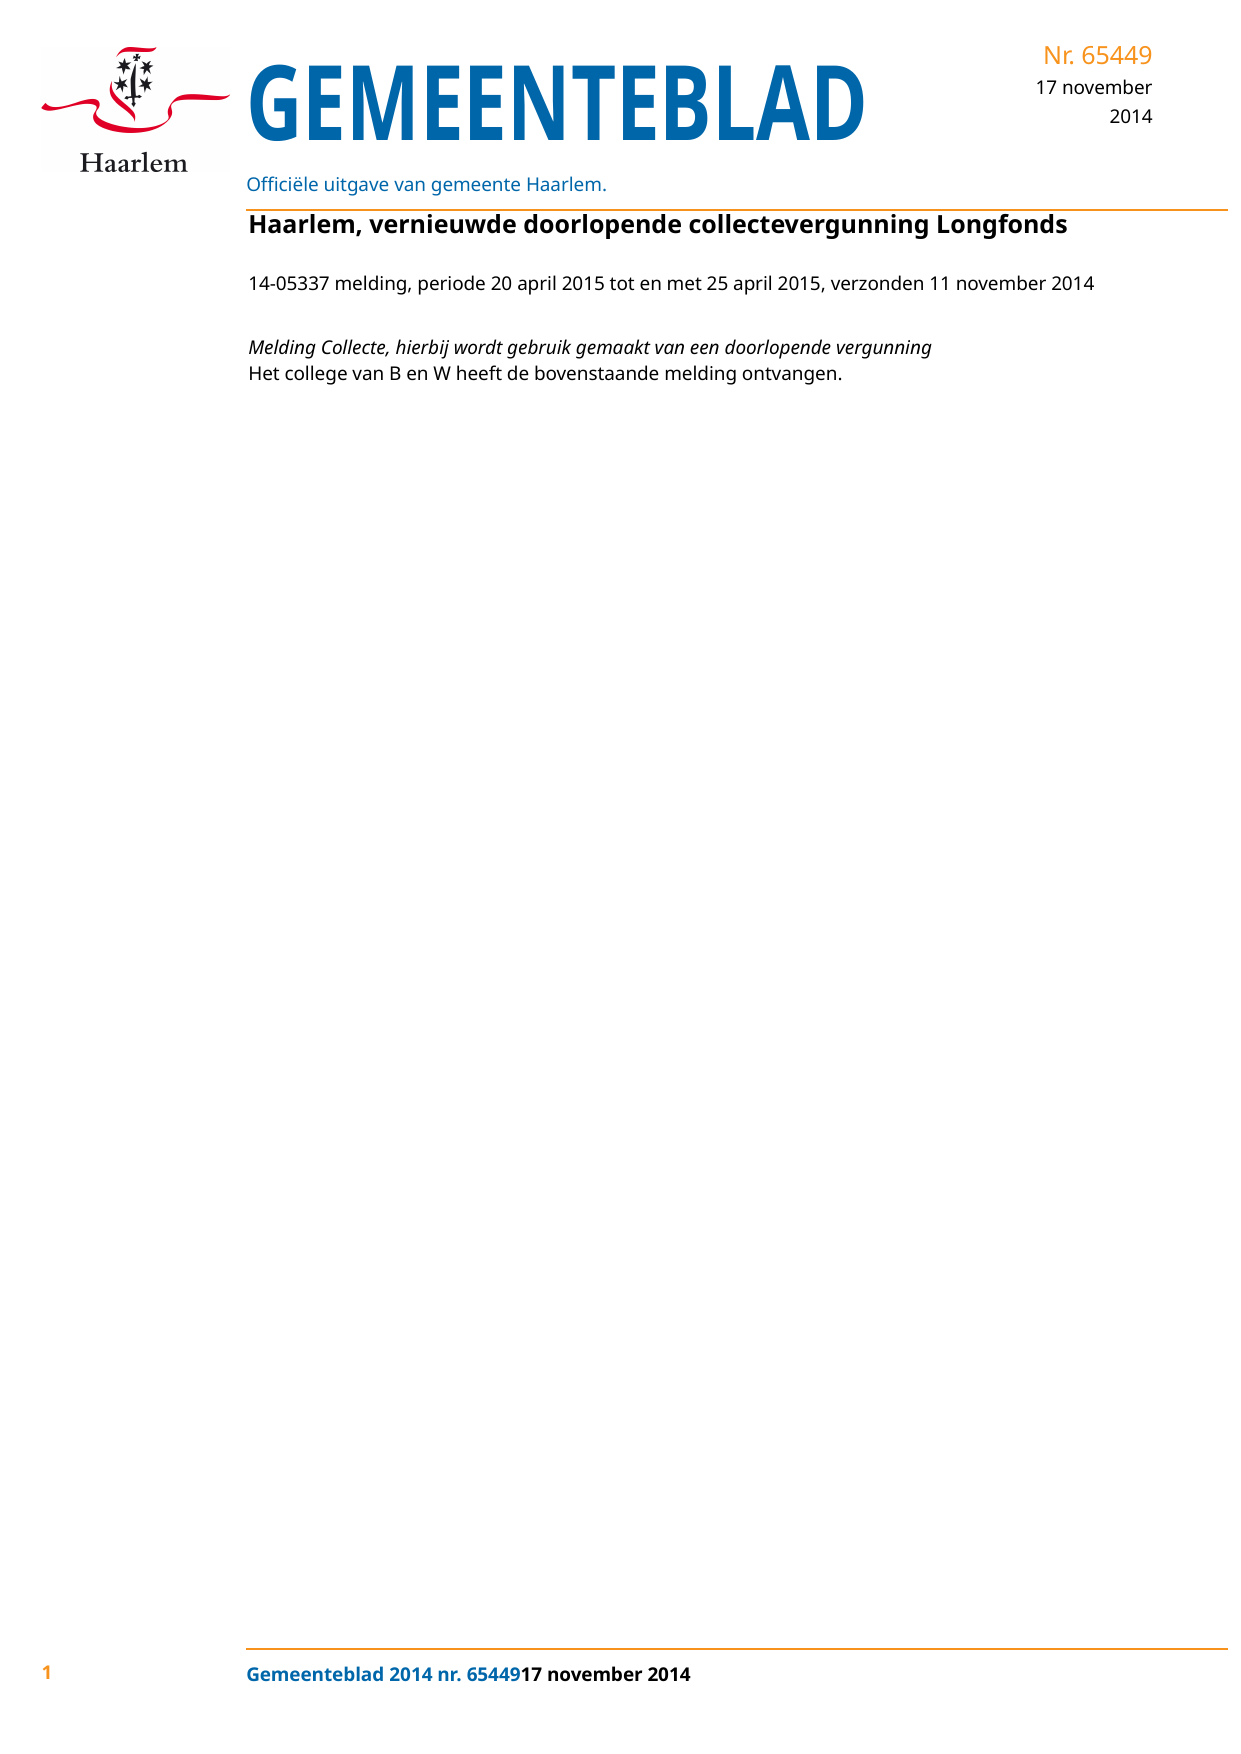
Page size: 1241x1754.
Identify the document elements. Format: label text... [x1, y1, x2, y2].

picture [41, 47, 231, 172]
text Haarlem, vernieuwde doorlopende collectevergunning Longfonds [248, 211, 1152, 241]
text Melding Collecte, hierbij wordt gebruik gemaakt van een doorlopende vergunning [248, 334, 1152, 360]
text 14-05337 melding, periode 20 april 2015 tot en met 25 april 2015, verzonden 11 november 2014 [248, 270, 1152, 296]
text Het college van B en W heeft de bovenstaande melding ontvangen. [248, 360, 1152, 386]
